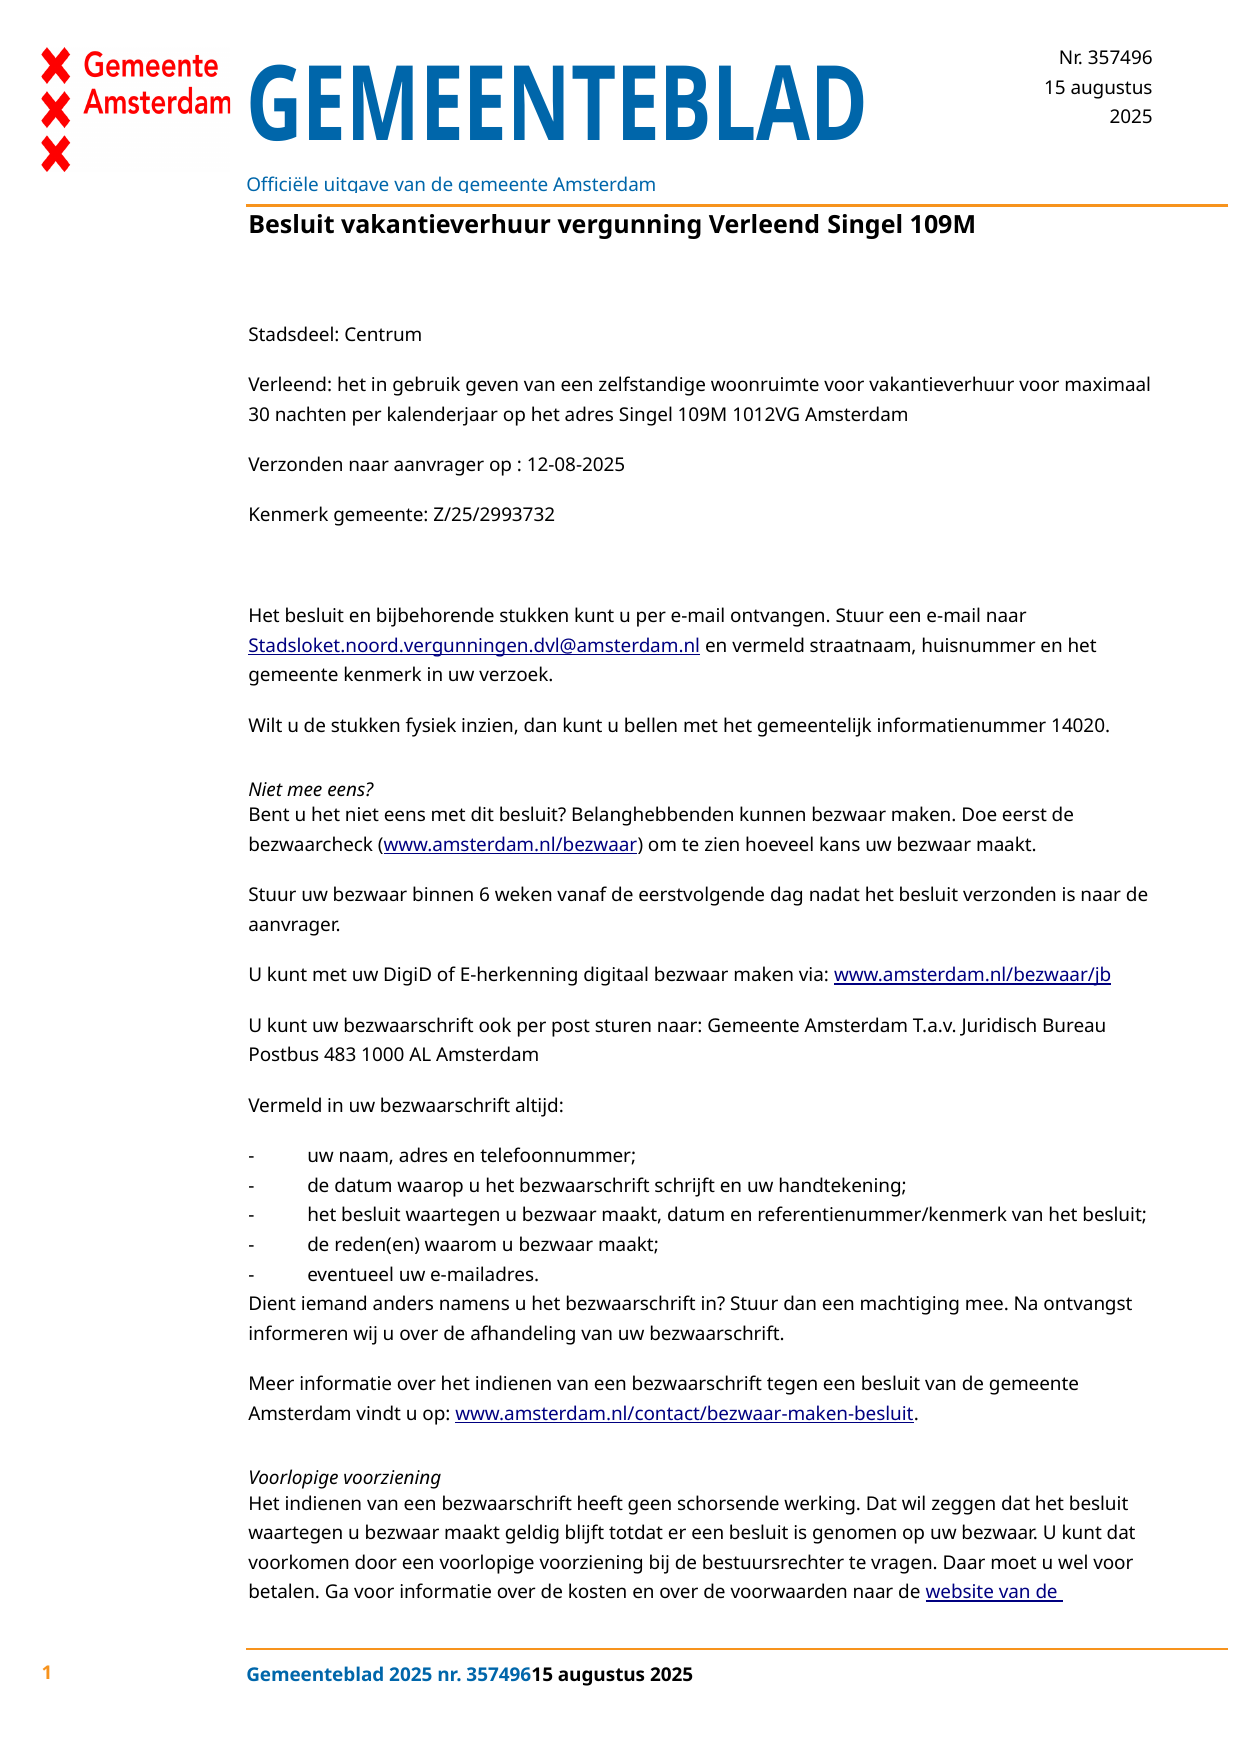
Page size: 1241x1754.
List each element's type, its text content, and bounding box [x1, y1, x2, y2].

text Niet mee eens? [248, 776, 1152, 802]
text Het besluit en bijbehorende stukken kunt u per e-mail ontvangen. Stuur een e-mail naar Stadsloket.noord.vergunningen.dvl@amsterdam.nl en vermeld straatnaam, huisnummer en het gemeente kenmerk in uw verzoek. [248, 602, 1152, 687]
list de reden(en) waarom u bezwaar maakt; [248, 1231, 1152, 1257]
list eventueel uw e-mailadres. [248, 1261, 1152, 1287]
text Wilt u de stukken fysiek inzien, dan kunt u bellen met het gemeentelijk informatienummer 14020. [248, 712, 1152, 738]
text Kenmerk gemeente: Z/25/2993732 [248, 502, 1152, 527]
text Voorlopige voorziening [248, 1464, 1152, 1490]
text Stuur uw bezwaar binnen 6 weken vanaf de eerstvolgende dag nadat het besluit verzonden is naar de aanvrager. [248, 882, 1152, 937]
picture [41, 47, 231, 172]
text Vermeld in uw bezwaarschrift altijd: [248, 1092, 1152, 1118]
text Verleend: het in gebruik geven van een zelfstandige woonruimte voor vakantieverhuur voor maximaal 30 nachten per kalenderjaar op het adres Singel 109M 1012VG Amsterdam [248, 371, 1152, 426]
text Meer informatie over het indienen van een bezwaarschrift tegen een besluit van de gemeente Amsterdam vindt u op: www.amsterdam.nl/contact/bezwaar-maken-besluit. [248, 1370, 1152, 1426]
text U kunt met uw DigiD of E-herkenning digitaal bezwaar maken via: www.amsterdam.nl/bezwaar/jb [248, 962, 1152, 987]
text Dient iemand anders namens u het bezwaarschrift in? Stuur dan een machtiging mee. Na ontvangst informeren wij u over de afhandeling van uw bezwaarschrift. [248, 1290, 1152, 1346]
list de datum waarop u het bezwaarschrift schrijft en uw handtekening; [248, 1172, 1152, 1198]
text Verzonden naar aanvrager op : 12-08-2025 [248, 451, 1152, 477]
text Stadsdeel: Centrum [248, 321, 1152, 346]
list het besluit waartegen u bezwaar maakt, datum en referentienummer/kenmerk van het besluit; [248, 1202, 1152, 1227]
text Besluit vakantieverhuur vergunning Verleend Singel 109M [248, 207, 1152, 241]
text Het indienen van een bezwaarschrift heeft geen schorsende werking. Dat wil zeggen dat het besluit waartegen u bezwaar maakt geldig blijft totdat er een besluit is genomen op uw bezwaar. U kunt dat voorkomen door een voorlopige voorziening bij de bestuursrechter te vragen. Daar moet u wel voor betalen. Ga voor informatie over de kosten en over de voorwaarden naar de website van de [248, 1490, 1152, 1604]
text Bent u het niet eens met dit besluit? Belanghebbenden kunnen bezwaar maken. Doe eerst de bezwaarcheck (www.amsterdam.nl/bezwaar) om te zien hoeveel kans uw bezwaar maakt. [248, 802, 1152, 857]
text U kunt uw bezwaarschrift ook per post sturen naar: Gemeente Amsterdam T.a.v. Juridisch Bureau Postbus 483 1000 AL Amsterdam [248, 1012, 1152, 1067]
list uw naam, adres en telefoonnummer; [248, 1142, 1152, 1168]
